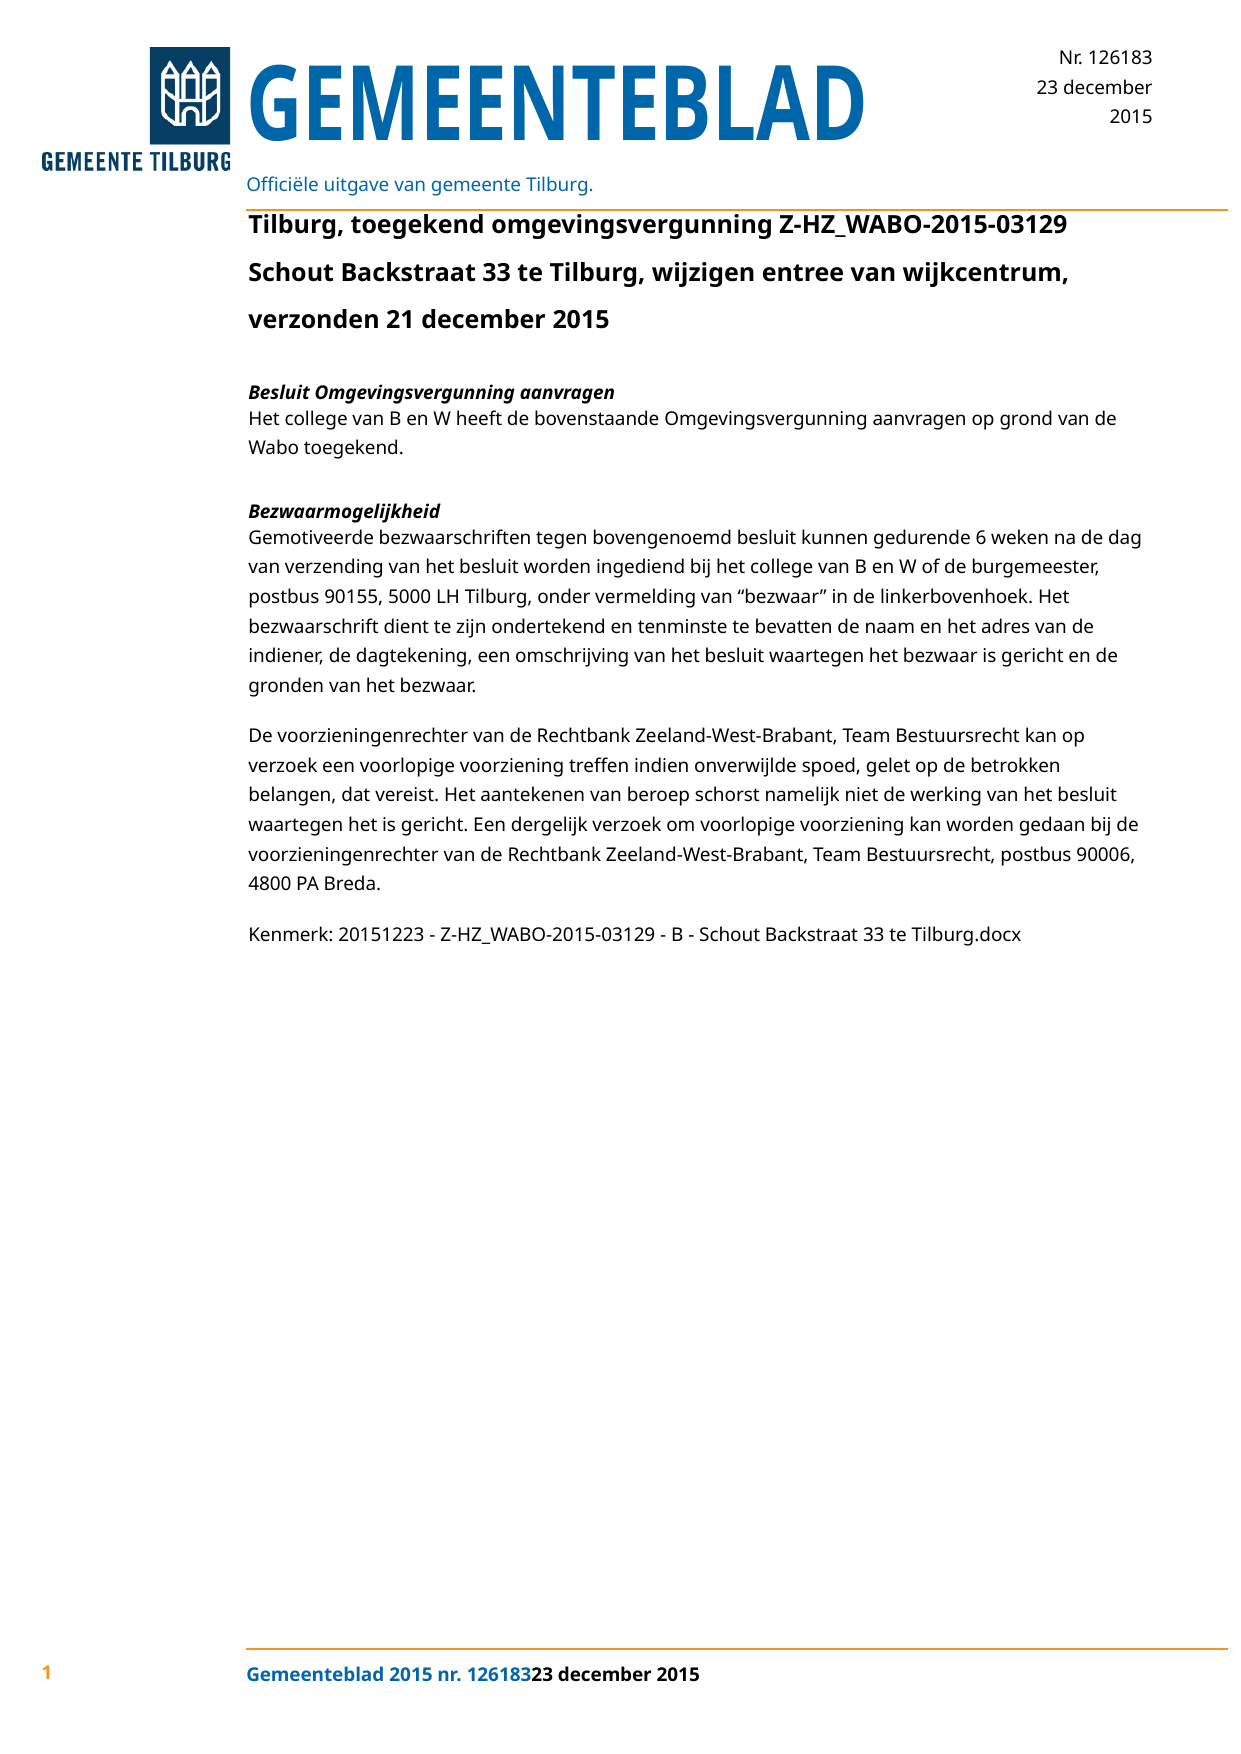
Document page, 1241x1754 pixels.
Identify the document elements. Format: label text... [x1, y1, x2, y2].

text Gemotiveerde bezwaarschriften tegen bovengenoemd besluit kunnen gedurende 6 weken na de dag van verzending van het besluit worden ingediend bij het college van B en W of de burgemeester, postbus 90155, 5000 LH Tilburg, onder vermelding van “bezwaar” in de linkerbovenhoek. Het bezwaarschrift dient te zijn ondertekend en tenminste te bevatten de naam en het adres van de indiener, de dagtekening, een omschrijving van het besluit waartegen het bezwaar is gericht en de gronden van het bezwaar. [248, 524, 1152, 698]
text Het college van B en W heeft de bovenstaande Omgevingsvergunning aanvragen op grond van de Wabo toegekend. [248, 405, 1152, 460]
text Tilburg, toegekend omgevingsvergunning Z-HZ_WABO-2015-03129 Schout Backstraat 33 te Tilburg, wijzigen entree van wijkcentrum, verzonden 21 december 2015 [248, 211, 1152, 336]
text De voorzieningenrechter van de Rechtbank Zeeland-West-Brabant, Team Bestuursrecht kan op verzoek een voorlopige voorziening treffen indien onverwijlde spoed, gelet op de betrokken belangen, dat vereist. Het aantekenen van beroep schorst namelijk niet de werking van het besluit waartegen het is gericht. Een dergelijk verzoek om voorlopige voorziening kan worden gedaan bij de voorzieningenrechter van de Rechtbank Zeeland-West-Brabant, Team Bestuursrecht, postbus 90006, 4800 PA Breda. [248, 722, 1152, 896]
text Bezwaarmogelijkheid [248, 498, 1152, 524]
picture [41, 47, 231, 172]
text Kenmerk: 20151223 - Z-HZ_WABO-2015-03129 - B - Schout Backstraat 33 te Tilburg.docx [248, 921, 1152, 946]
text Besluit Omgevingsvergunning aanvragen [248, 379, 1152, 405]
